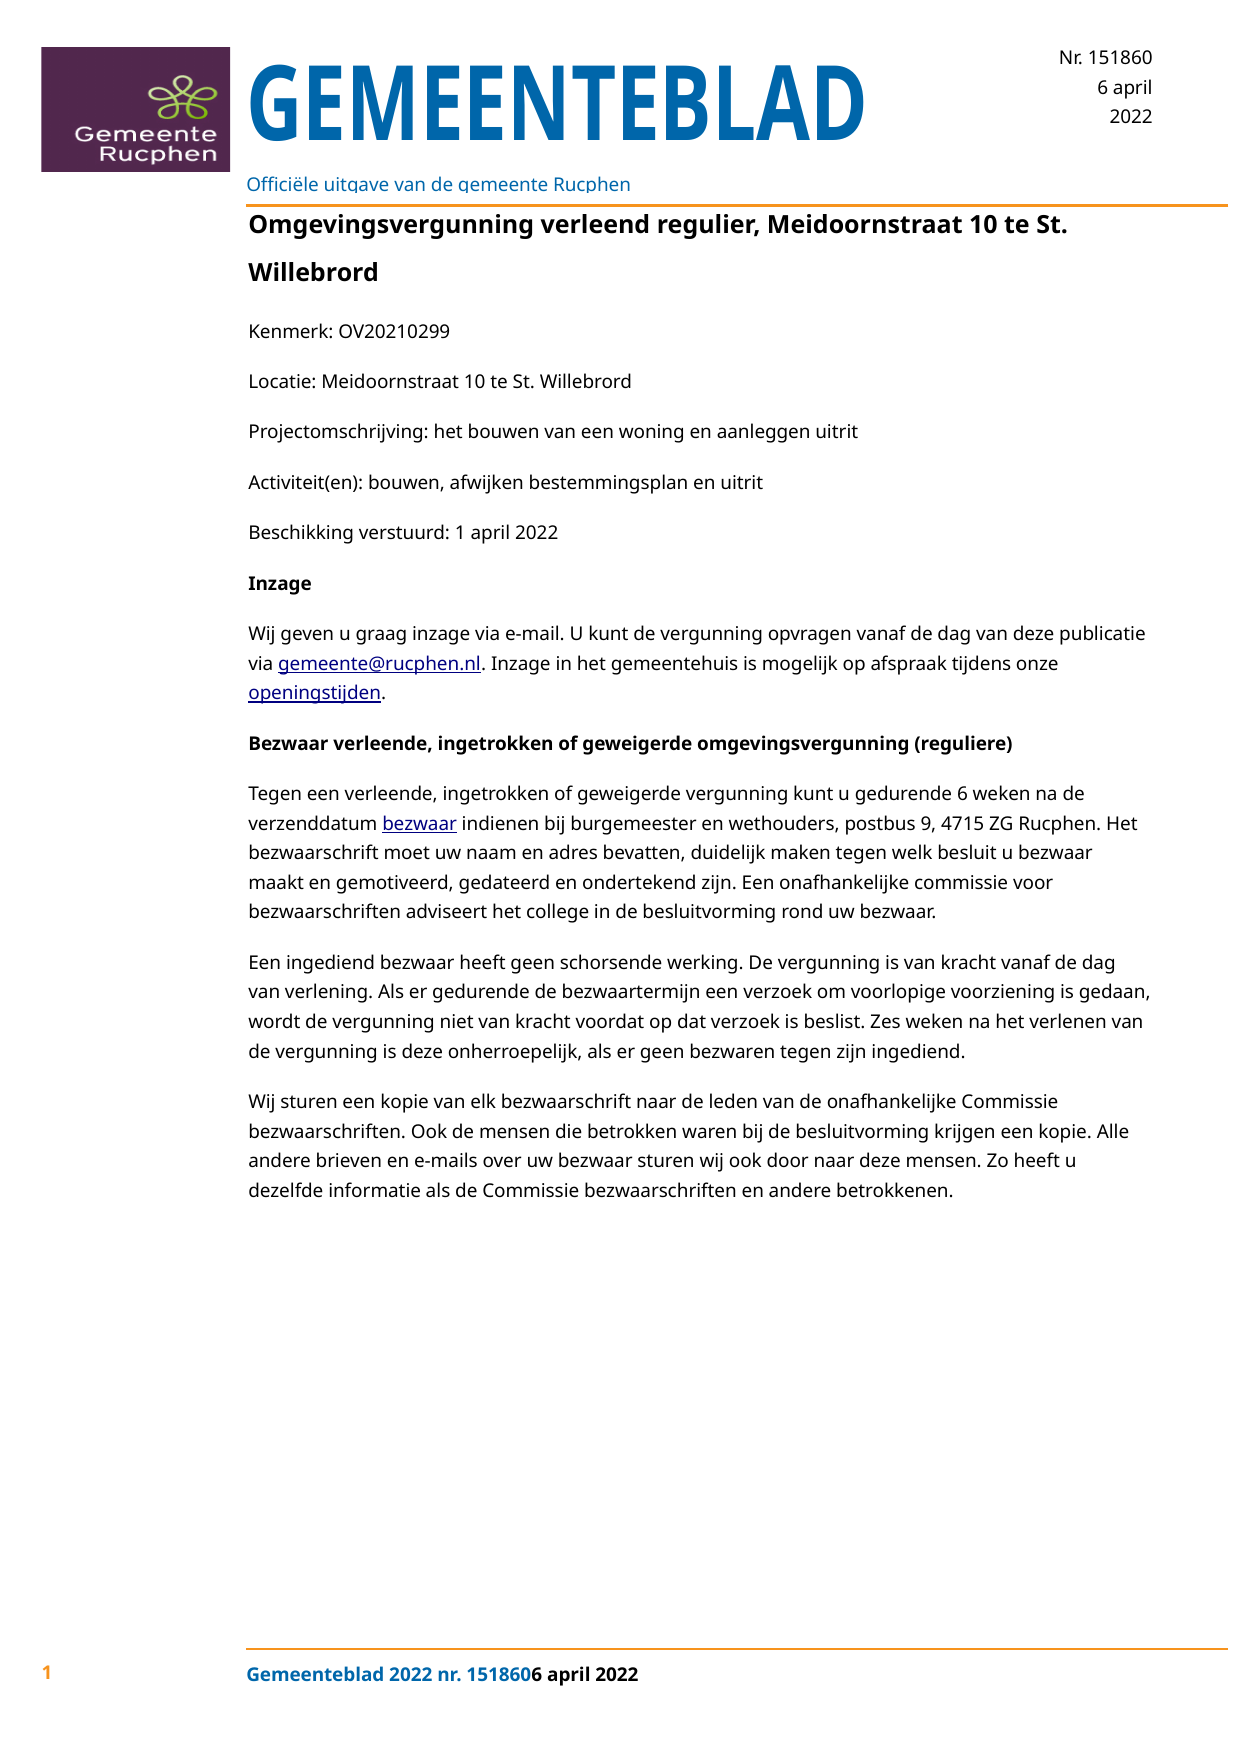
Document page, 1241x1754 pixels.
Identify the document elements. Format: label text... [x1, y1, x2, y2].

text Wij geven u graag inzage via e-mail. U kunt de vergunning opvragen vanaf de dag van deze publicatie via gemeente@rucphen.nl. Inzage in het gemeentehuis is mogelijk op afspraak tijdens onze openingstijden. [248, 620, 1152, 705]
text Beschikking verstuurd: 1 april 2022 [248, 519, 1152, 545]
text Een ingediend bezwaar heeft geen schorsende werking. De vergunning is van kracht vanaf de dag van verlening. Als er gedurende de bezwaartermijn een verzoek om voorlopige voorziening is gedaan, wordt de vergunning niet van kracht voordat op dat verzoek is beslist. Zes weken na het verlenen van de vergunning is deze onherroepelijk, als er geen bezwaren tegen zijn ingediend. [248, 949, 1152, 1064]
text Kenmerk: OV20210299 [248, 318, 1152, 344]
text Projectomschrijving: het bouwen van een woning en aanleggen uitrit [248, 419, 1152, 444]
text Activiteit(en): bouwen, afwijken bestemmingsplan en uitrit [248, 469, 1152, 495]
text Inzage [248, 570, 1152, 596]
text Wij sturen een kopie van elk bezwaarschrift naar de leden van de onafhankelijke Commissie bezwaarschriften. Ook de mensen die betrokken waren bij de besluitvorming krijgen een kopie. Alle andere brieven en e-mails over uw bezwaar sturen wij ook door naar deze mensen. Zo heeft u dezelfde informatie als de Commissie bezwaarschriften en andere betrokkenen. [248, 1088, 1152, 1203]
text Bezwaar verleende, ingetrokken of geweigerde omgevingsvergunning (reguliere) [248, 730, 1152, 756]
text Locatie: Meidoornstraat 10 te St. Willebrord [248, 368, 1152, 394]
picture [41, 47, 231, 172]
text Tegen een verleende, ingetrokken of geweigerde vergunning kunt u gedurende 6 weken na de verzenddatum bezwaar indienen bij burgemeester en wethouders, postbus 9, 4715 ZG Rucphen. Het bezwaarschrift moet uw naam en adres bevatten, duidelijk maken tegen welk besluit u bezwaar maakt en gemotiveerd, gedateerd en ondertekend zijn. Een onafhankelijke commissie voor bezwaarschriften adviseert het college in de besluitvorming rond uw bezwaar. [248, 780, 1152, 924]
text Omgevingsvergunning verleend regulier, Meidoornstraat 10 te St. Willebrord [248, 207, 1152, 288]
